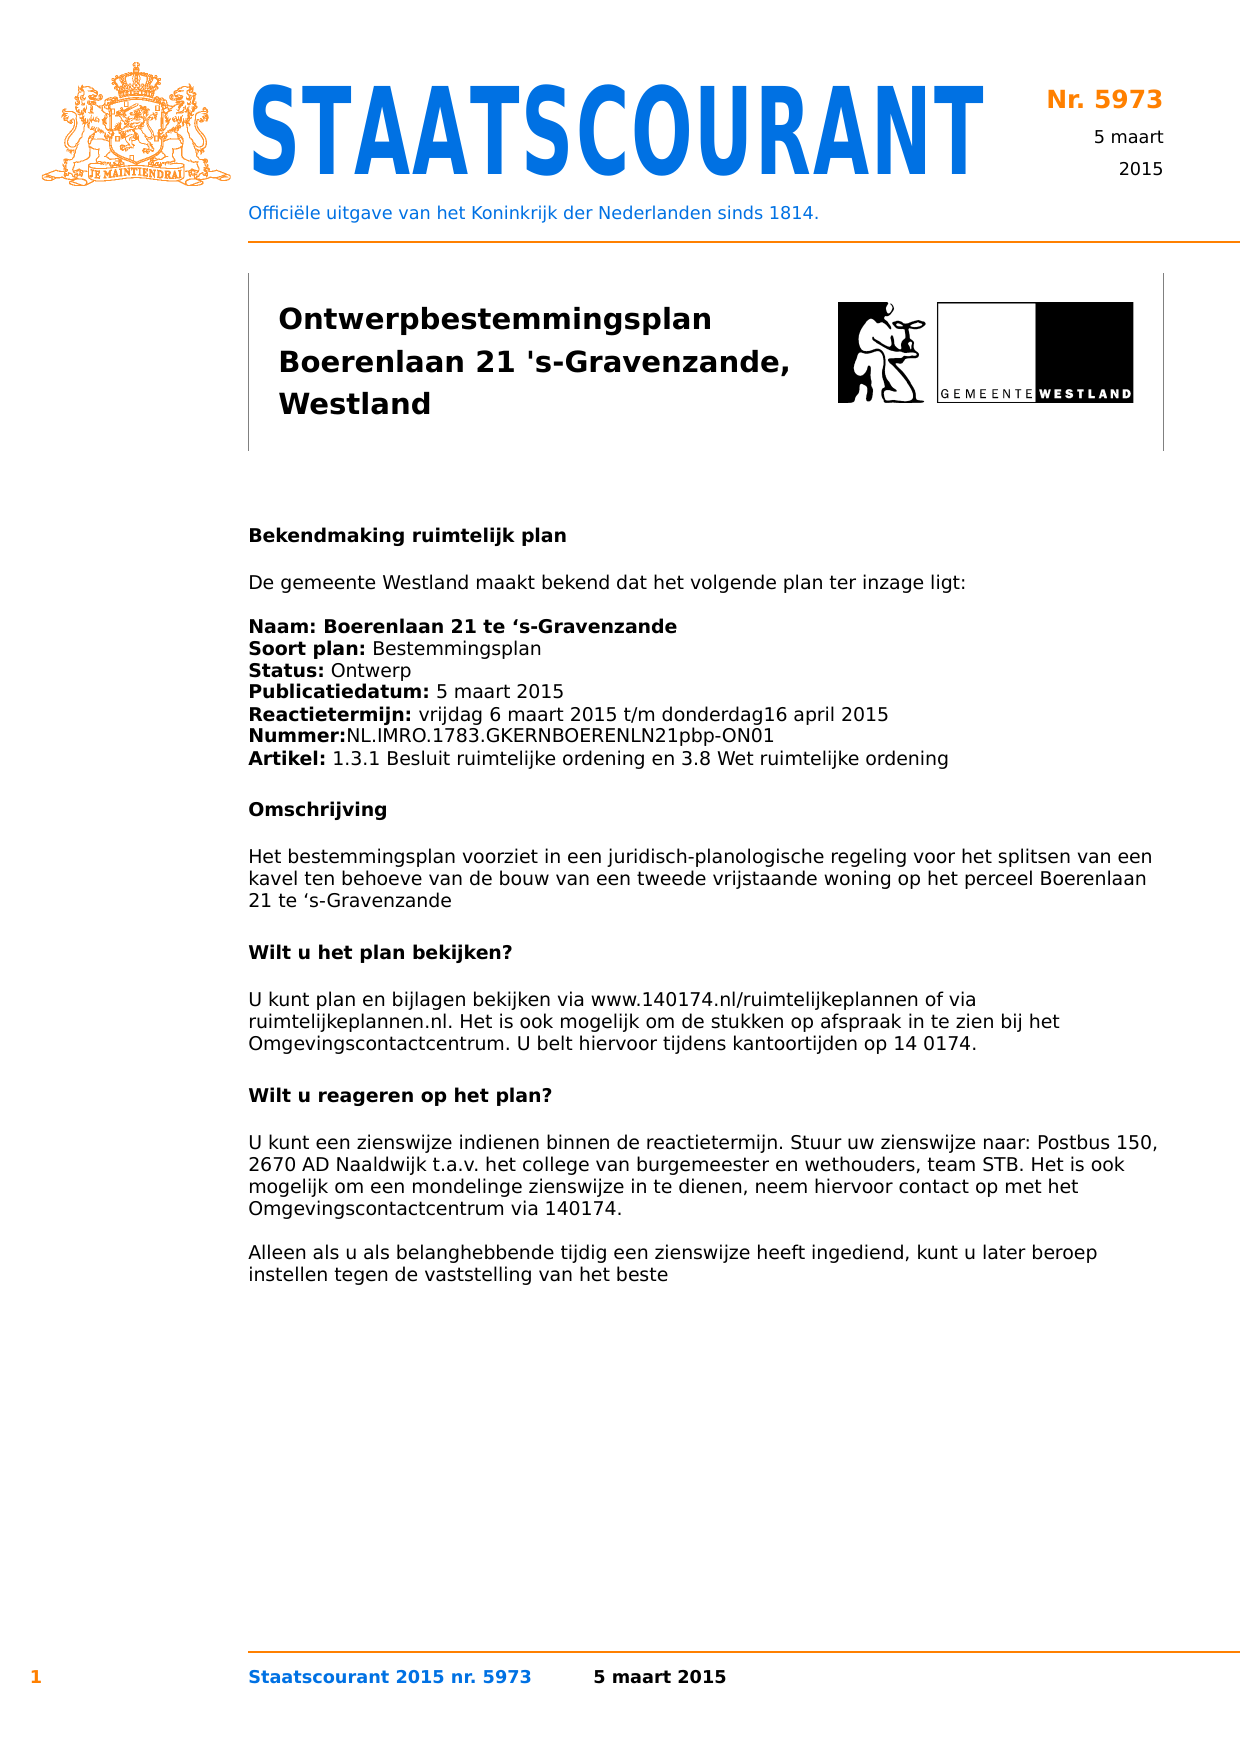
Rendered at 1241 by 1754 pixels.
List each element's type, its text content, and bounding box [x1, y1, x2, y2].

text De gemeente Westland maakt bekend dat het volgende plan ter inzage ligt: [248, 572, 1163, 594]
table_cell Officiële uitgave van het Koninkrijk der Nederlanden sinds 1814. [248, 203, 1240, 241]
subtitle Wilt u reageren op het plan? [248, 1085, 1163, 1107]
picture [41, 62, 231, 186]
text Status: Ontwerp [248, 659, 1163, 681]
text Het bestemmingsplan voorziet in een juridisch-planologische regeling voor het splitsen van een kavel ten behoeve van de bouw van een tweede vrijstaande woning op het perceel Boerenlaan 21 te ‘s-Gravenzande [248, 846, 1163, 912]
text Publicatiedatum: 5 maart 2015 [248, 681, 1163, 703]
text U kunt plan en bijlagen bekijken via www.140174.nl/ruimtelijkeplannen of via ruimtelijkeplannen.nl. Het is ook mogelijk om de stukken op afspraak in te zien bij het Omgevingscontactcentrum. U belt hiervoor tijdens kantoortijden op 14 0174. [248, 989, 1163, 1055]
text Naam: Boerenlaan 21 te ‘s-Gravenzande [248, 616, 1163, 637]
subtitle Bekendmaking ruimtelijk plan [248, 525, 1163, 547]
text Alleen als u als belanghebbende tijdig een zienswijze heeft ingediend, kunt u later beroep instellen tegen de vaststelling van het beste [248, 1242, 1163, 1286]
table_header Nr. 5973 [998, 62, 1240, 121]
text U kunt een zienswijze indienen binnen de reactietermijn. Stuur uw zienswijze naar: Postbus 150, 2670 AD Naaldwijk t.a.v. het college van burgemeester en wethouders, team STB. Het is ook mogelijk om een mondelinge zienswijze in te dienen, neem hiervoor contact op met het Omgevingscontactcentrum via 140174. [248, 1132, 1163, 1220]
table_cell 5 maart [998, 121, 1240, 153]
text Reactietermijn: vrijdag 6 maart 2015 t/m donderdag16 april 2015 [248, 703, 1163, 725]
table_cell 2015 [998, 153, 1240, 203]
text Soort plan: Bestemmingsplan [248, 637, 1163, 659]
table_header STAATSCOURANT [248, 62, 998, 203]
subtitle Ontwerpbestemmingsplan Boerenlaan 21 's-Gravenzande, Westland [249, 273, 1163, 451]
subtitle Omschrijving [248, 799, 1163, 821]
subtitle Wilt u het plan bekijken? [248, 942, 1163, 964]
table_header [25, 62, 248, 241]
text Artikel: 1.3.1 Besluit ruimtelijke ordening en 3.8 Wet ruimtelijke ordening [248, 747, 1163, 769]
picture [838, 302, 1134, 403]
text Nummer:NL.IMRO.1783.GKERNBOERENLN21pbp-ON01 [248, 725, 1163, 747]
